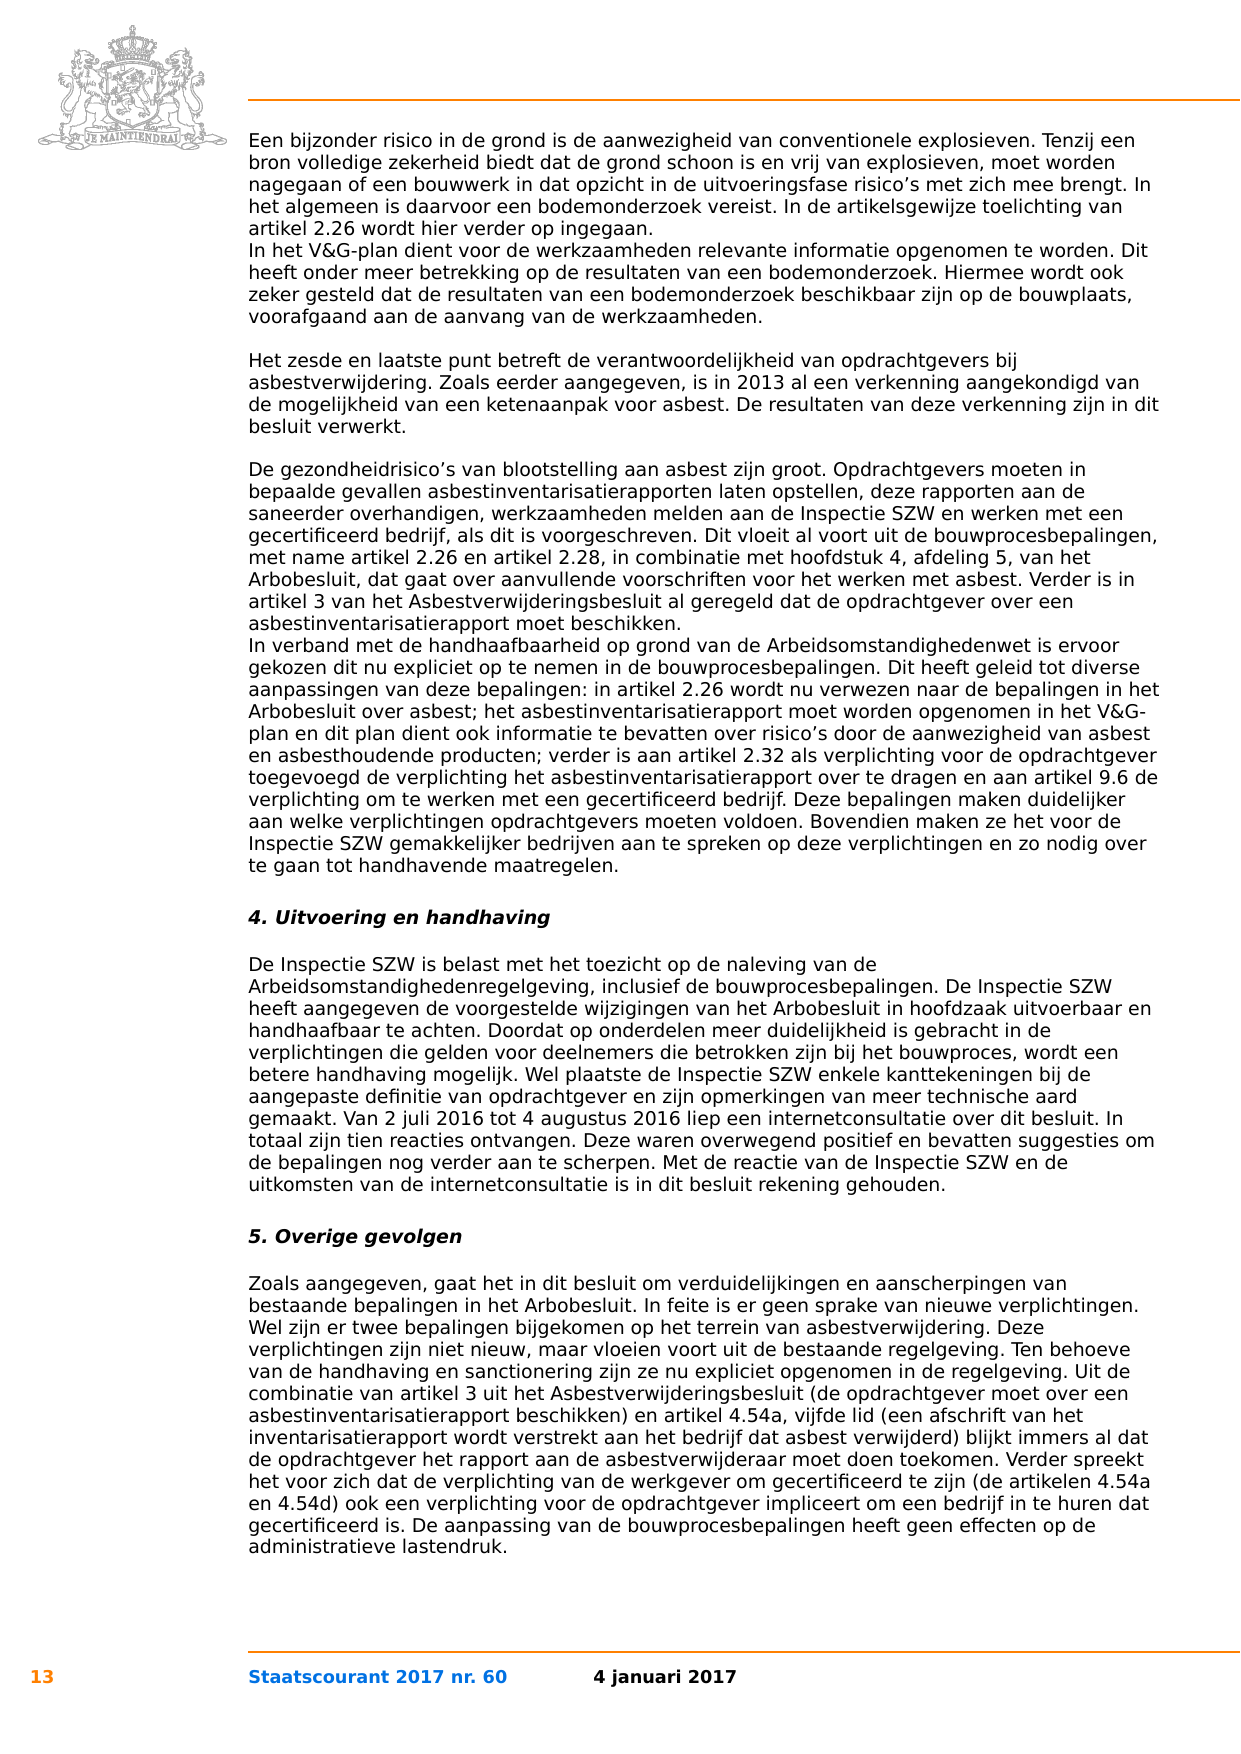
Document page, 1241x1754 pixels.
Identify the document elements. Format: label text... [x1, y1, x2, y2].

text Een bijzonder risico in de grond is de aanwezigheid van conventionele explosieven. Tenzij een bron volledige zekerheid biedt dat de grond schoon is en vrij van explosieven, moet worden nagegaan of een bouwwerk in dat opzicht in de uitvoeringsfase risico’s met zich mee brengt. In het algemeen is daarvoor een bodemonderzoek vereist. In de artikelsgewijze toelichting van artikel 2.26 wordt hier verder op ingegaan. [248, 130, 1163, 240]
text De Inspectie SZW is belast met het toezicht op de naleving van de Arbeidsomstandighedenregelgeving, inclusief de bouwprocesbepalingen. De Inspectie SZW heeft aangegeven de voorgestelde wijzigingen van het Arbobesluit in hoofdzaak uitvoerbaar en handhaafbaar te achten. Doordat op onderdelen meer duidelijkheid is gebracht in de verplichtingen die gelden voor deelnemers die betrokken zijn bij het bouwproces, wordt een betere handhaving mogelijk. Wel plaatste de Inspectie SZW enkele kanttekeningen bij de aangepaste definitie van opdrachtgever en zijn opmerkingen van meer technische aard gemaakt. Van 2 juli 2016 tot 4 augustus 2016 liep een internetconsultatie over dit besluit. In totaal zijn tien reacties ontvangen. Deze waren overwegend positief en bevatten suggesties om de bepalingen nog verder aan te scherpen. Met de reactie van de Inspectie SZW en de uitkomsten van de internetconsultatie is in dit besluit rekening gehouden. [248, 954, 1163, 1196]
subtitle 5. Overige gevolgen [248, 1226, 1163, 1248]
text In verband met de handhaafbaarheid op grond van de Arbeidsomstandighedenwet is ervoor gekozen dit nu expliciet op te nemen in de bouwprocesbepalingen. Dit heeft geleid tot diverse aanpassingen van deze bepalingen: in artikel 2.26 wordt nu verwezen naar de bepalingen in het Arbobesluit over asbest; het asbestinventarisatierapport moet worden opgenomen in het V&G-plan en dit plan dient ook informatie te bevatten over risico’s door de aanwezigheid van asbest en asbesthoudende producten; verder is aan artikel 2.32 als verplichting voor de opdrachtgever toegevoegd de verplichting het asbestinventarisatierapport over te dragen en aan artikel 9.6 de verplichting om te werken met een gecertificeerd bedrijf. Deze bepalingen maken duidelijker aan welke verplichtingen opdrachtgevers moeten voldoen. Bovendien maken ze het voor de Inspectie SZW gemakkelijker bedrijven aan te spreken op deze verplichtingen en zo nodig over te gaan tot handhavende maatregelen. [248, 635, 1163, 877]
subtitle 4. Uitvoering en handhaving [248, 907, 1163, 929]
picture [38, 25, 227, 150]
text De gezondheidrisico’s van blootstelling aan asbest zijn groot. Opdrachtgevers moeten in bepaalde gevallen asbestinventarisatierapporten laten opstellen, deze rapporten aan de saneerder overhandigen, werkzaamheden melden aan de Inspectie SZW en werken met een gecertificeerd bedrijf, als dit is voorgeschreven. Dit vloeit al voort uit de bouwprocesbepalingen, met name artikel 2.26 en artikel 2.28, in combinatie met hoofdstuk 4, afdeling 5, van het Arbobesluit, dat gaat over aanvullende voorschriften voor het werken met asbest. Verder is in artikel 3 van het Asbestverwijderingsbesluit al geregeld dat de opdrachtgever over een asbestinventarisatierapport moet beschikken. [248, 459, 1163, 635]
text In het V&G-plan dient voor de werkzaamheden relevante informatie opgenomen te worden. Dit heeft onder meer betrekking op de resultaten van een bodemonderzoek. Hiermee wordt ook zeker gesteld dat de resultaten van een bodemonderzoek beschikbaar zijn op de bouwplaats, voorafgaand aan de aanvang van de werkzaamheden. [248, 240, 1163, 328]
text Zoals aangegeven, gaat het in dit besluit om verduidelijkingen en aanscherpingen van bestaande bepalingen in het Arbobesluit. In feite is er geen sprake van nieuwe verplichtingen. Wel zijn er twee bepalingen bijgekomen op het terrein van asbestverwijdering. Deze verplichtingen zijn niet nieuw, maar vloeien voort uit de bestaande regelgeving. Ten behoeve van de handhaving en sanctionering zijn ze nu expliciet opgenomen in de regelgeving. Uit de combinatie van artikel 3 uit het Asbestverwijderingsbesluit (de opdrachtgever moet over een asbestinventarisatierapport beschikken) en artikel 4.54a, vijfde lid (een afschrift van het inventarisatierapport wordt verstrekt aan het bedrijf dat asbest verwijderd) blijkt immers al dat de opdrachtgever het rapport aan de asbestverwijderaar moet doen toekomen. Verder spreekt het voor zich dat de verplichting van de werkgever om gecertificeerd te zijn (de artikelen 4.54a en 4.54d) ook een verplichting voor de opdrachtgever impliceert om een bedrijf in te huren dat gecertificeerd is. De aanpassing van de bouwprocesbepalingen heeft geen effecten op de administratieve lastendruk. [248, 1273, 1163, 1558]
text Het zesde en laatste punt betreft de verantwoordelijkheid van opdrachtgevers bij asbestverwijdering. Zoals eerder aangegeven, is in 2013 al een verkenning aangekondigd van de mogelijkheid van een ketenaanpak voor asbest. De resultaten van deze verkenning zijn in dit besluit verwerkt. [248, 349, 1163, 437]
